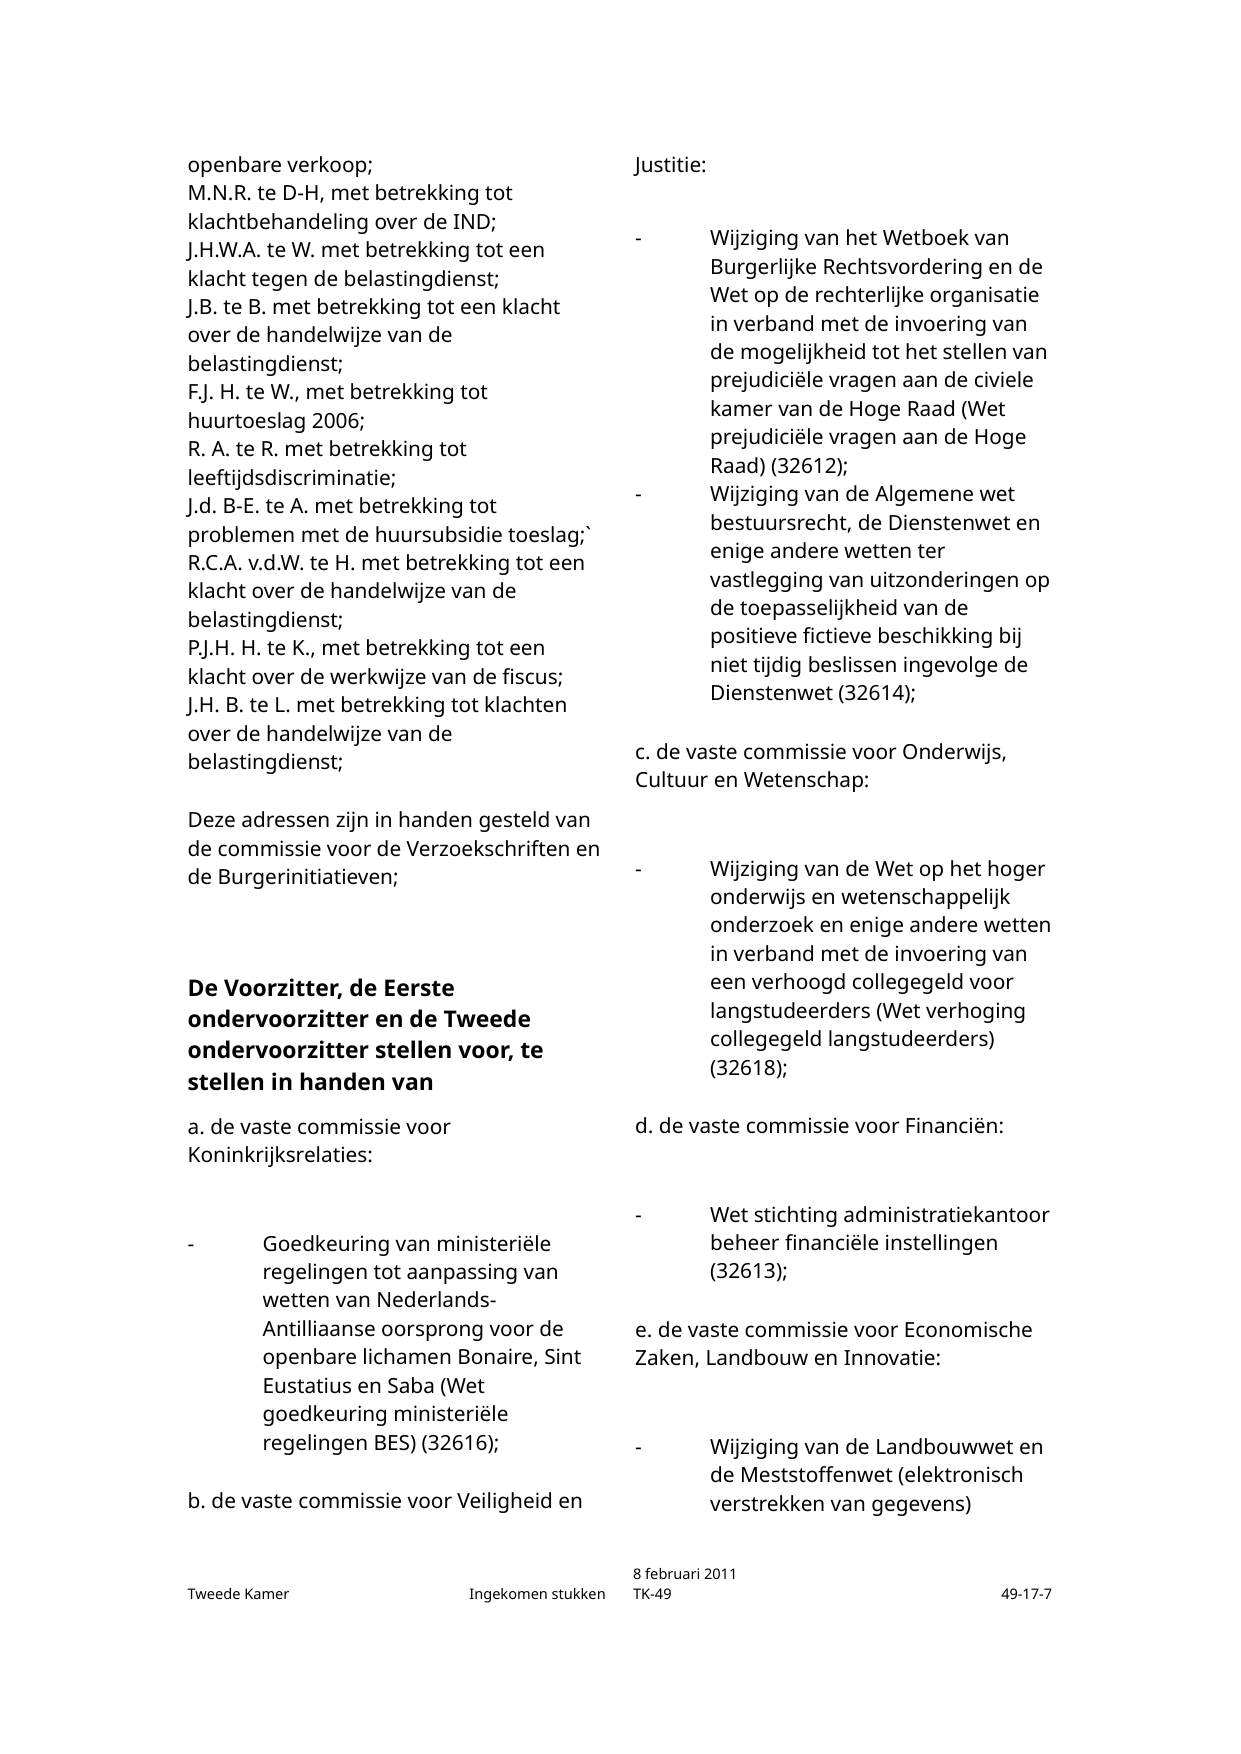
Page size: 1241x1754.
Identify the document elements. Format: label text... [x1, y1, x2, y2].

list Wet stichting administratiekantoor beheer financiële instellingen (32613); [635, 1200, 1053, 1285]
text J.H. B. te L. met betrekking tot klachten over de handelwijze van de belastingdienst; [187, 690, 605, 776]
text J.H.W.A. te W. met betrekking tot een klacht tegen de belastingdienst; [187, 235, 605, 292]
text J.d. B-E. te A. met betrekking tot problemen met de huursubsidie toeslag;` [187, 491, 605, 548]
subtitle De Voorzitter, de Eerste ondervoorzitter en de Tweede ondervoorzitter stellen voor, te stellen in handen van [187, 972, 605, 1097]
text d. de vaste commissie voor Financiën: [635, 1111, 1053, 1140]
list Goedkeuring van ministeriële regelingen tot aanpassing van wetten van Nederlands-Antilliaanse oorsprong voor de openbare lichamen Bonaire, Sint Eustatius en Saba (Wet goedkeuring ministeriële regelingen BES) (32616); [187, 1229, 605, 1456]
text R. A. te R. met betrekking tot leeftijdsdiscriminatie; [187, 434, 605, 491]
text e. de vaste commissie voor Economische Zaken, Landbouw en Innovatie: [635, 1315, 1053, 1372]
text R.C.A. v.d.W. te H. met betrekking tot een klacht over de handelwijze van de belastingdienst; [187, 548, 605, 633]
text openbare verkoop; [187, 150, 605, 178]
text b. de vaste commissie voor Veiligheid en [187, 1486, 605, 1515]
text Justitie: [635, 150, 1053, 178]
text c. de vaste commissie voor Onderwijs, Cultuur en Wetenschap: [635, 737, 1053, 794]
text J.B. te B. met betrekking tot een klacht over de handelwijze van de belastingdienst; [187, 292, 605, 377]
text M.N.R. te D-H, met betrekking tot klachtbehandeling over de IND; [187, 178, 605, 235]
list Wijziging van de Algemene wet bestuursrecht, de Dienstenwet en enige andere wetten ter vastlegging van uitzonderingen op de toepasselijkheid van de positieve fictieve beschikking bij niet tijdig beslissen ingevolge de Dienstenwet (32614); [635, 479, 1053, 707]
text a. de vaste commissie voor Koninkrijksrelaties: [187, 1112, 605, 1169]
list Wijziging van de Landbouwwet en de Meststoffenwet (elektronisch verstrekken van gegevens) [635, 1432, 1053, 1517]
text  [187, 921, 605, 949]
list Wijziging van het Wetboek van Burgerlijke Rechtsvordering en de Wet op de rechterlijke organisatie in verband met de invoering van de mogelijkheid tot het stellen van prejudiciële vragen aan de civiele kamer van de Hoge Raad (Wet prejudiciële vragen aan de Hoge Raad) (32612); [635, 223, 1053, 479]
text Deze adressen zijn in handen gesteld van de commissie voor de Verzoekschriften en de Burgerinitiatieven; [187, 806, 605, 891]
list Wijziging van de Wet op het hoger onderwijs en wetenschappelijk onderzoek en enige andere wetten in verband met de invoering van een verhoogd collegegeld voor langstudeerders (Wet verhoging collegegeld langstudeerders) (32618); [635, 854, 1053, 1081]
text P.J.H. H. te K., met betrekking tot een klacht over de werkwijze van de fiscus; [187, 633, 605, 690]
text F.J. H. te W., met betrekking tot huurtoeslag 2006; [187, 377, 605, 434]
